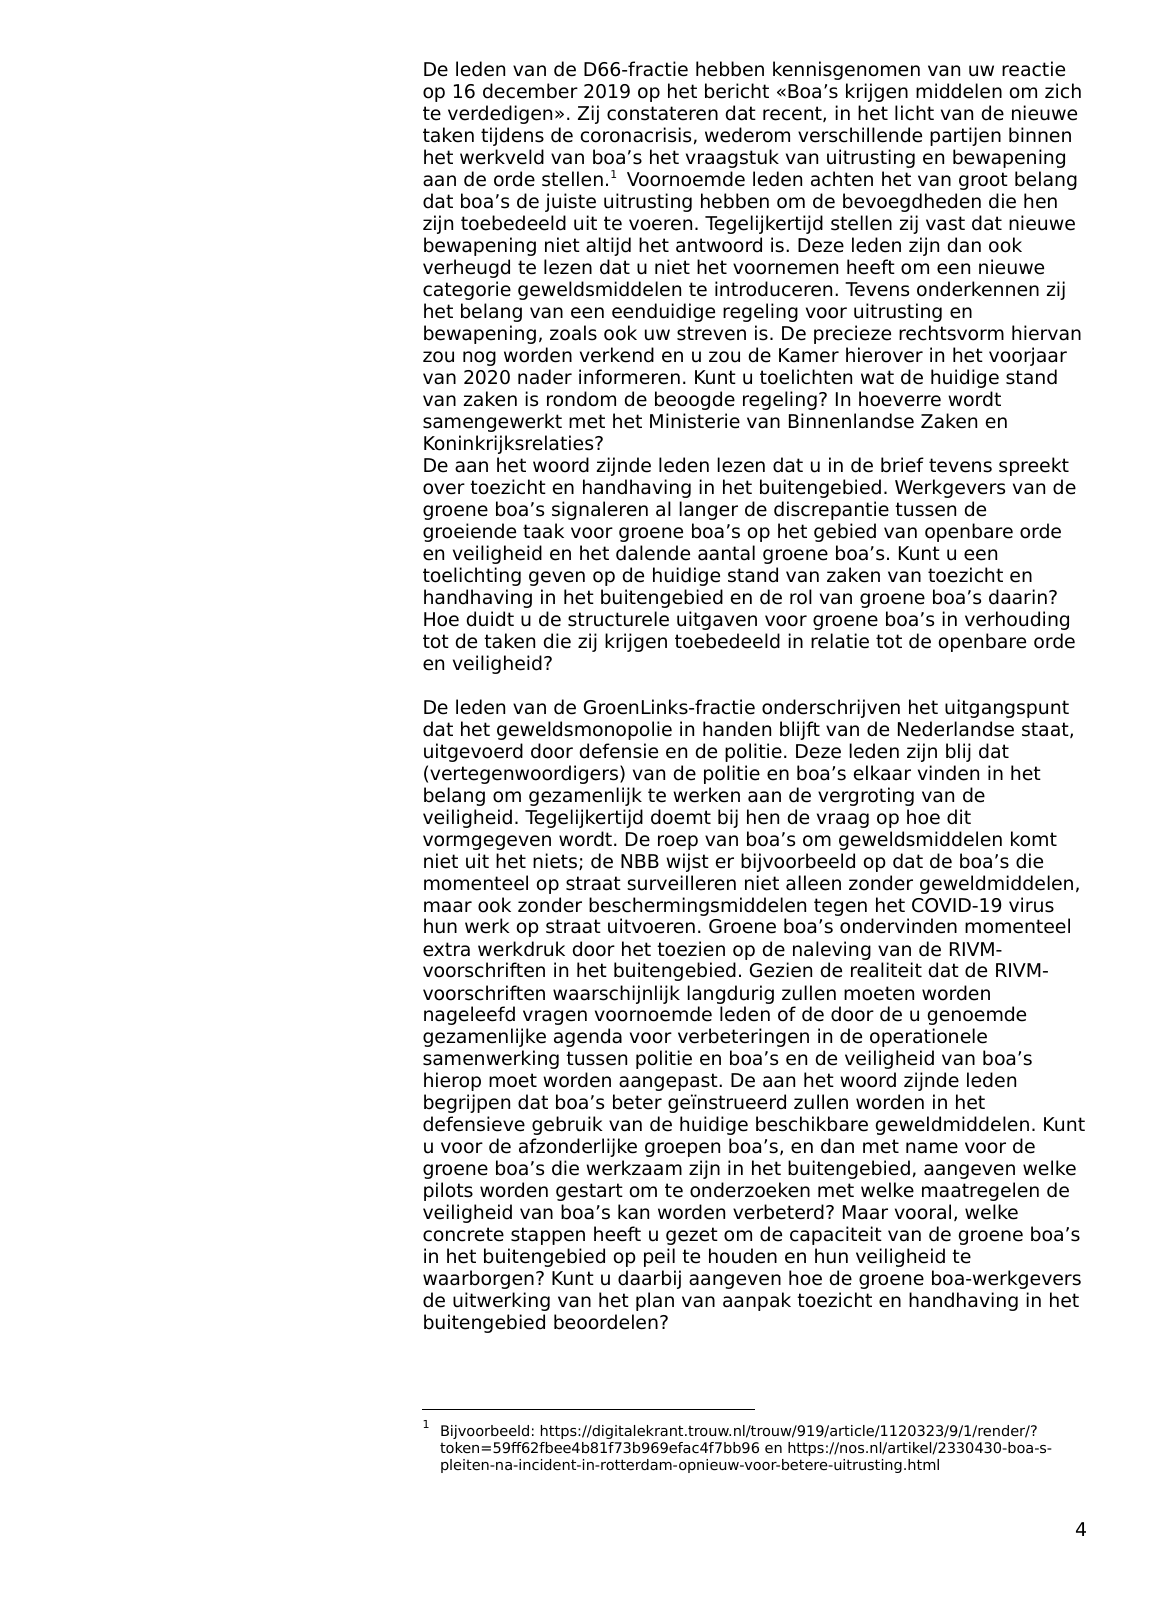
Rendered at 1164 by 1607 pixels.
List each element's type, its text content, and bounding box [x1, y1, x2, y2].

text De leden van de D66-fractie hebben kennisgenomen van uw reactie op 16 december 2019 op het bericht «Boa’s krijgen middelen om zich te verdedigen». Zij constateren dat recent, in het licht van de nieuwe taken tijdens de coronacrisis, wederom verschillende partijen binnen het werkveld van boa’s het vraagstuk van uitrusting en bewapening aan de orde stellen. Voornoemde leden achten het van groot belang dat boa’s de juiste uitrusting hebben om de bevoegdheden die hen zijn toebedeeld uit te voeren. Tegelijkertijd stellen zij vast dat nieuwe bewapening niet altijd het antwoord is. Deze leden zijn dan ook verheugd te lezen dat u niet het voornemen heeft om een nieuwe categorie geweldsmiddelen te introduceren. Tevens onderkennen zij het belang van een eenduidige regeling voor uitrusting en bewapening, zoals ook uw streven is. De precieze rechtsvorm hiervan zou nog worden verkend en u zou de Kamer hierover in het voorjaar van 2020 nader informeren. Kunt u toelichten wat de huidige stand van zaken is rondom de beoogde regeling? In hoeverre wordt samengewerkt met het Ministerie van Binnenlandse Zaken en Koninkrijksrelaties? [422, 59, 1087, 455]
text De aan het woord zijnde leden lezen dat u in de brief tevens spreekt over toezicht en handhaving in het buitengebied. Werkgevers van de groene boa’s signaleren al langer de discrepantie tussen de groeiende taak voor groene boa’s op het gebied van openbare orde en veiligheid en het dalende aantal groene boa’s. Kunt u een toelichting geven op de huidige stand van zaken van toezicht en handhaving in het buitengebied en de rol van groene boa’s daarin? Hoe duidt u de structurele uitgaven voor groene boa’s in verhouding tot de taken die zij krijgen toebedeeld in relatie tot de openbare orde en veiligheid? [422, 455, 1087, 674]
text Bijvoorbeeld: https://digitalekrant.trouw.nl/trouw/919/article/1120323/9/1/render/?token=59ff62fbee4b81f73b969efac4f7bb96 en https://nos.nl/artikel/2330430-boa-s-pleiten-na-incident-in-rotterdam-opnieuw-voor-betere-uitrusting.html [422, 1418, 1087, 1474]
text De leden van de GroenLinks-fractie onderschrijven het uitgangspunt dat het geweldsmonopolie in handen blijft van de Nederlandse staat, uitgevoerd door defensie en de politie. Deze leden zijn blij dat (vertegenwoordigers) van de politie en boa’s elkaar vinden in het belang om gezamenlijk te werken aan de vergroting van de veiligheid. Tegelijkertijd doemt bij hen de vraag op hoe dit vormgegeven wordt. De roep van boa’s om geweldsmiddelen komt niet uit het niets; de NBB wijst er bijvoorbeeld op dat de boa’s die momenteel op straat surveilleren niet alleen zonder geweldmiddelen, maar ook zonder beschermingsmiddelen tegen het COVID-19 virus hun werk op straat uitvoeren. Groene boa’s ondervinden momenteel extra werkdruk door het toezien op de naleving van de RIVM-voorschriften in het buitengebied. Gezien de realiteit dat de RIVM-voorschriften waarschijnlijk langdurig zullen moeten worden nageleefd vragen voornoemde leden of de door de u genoemde gezamenlijke agenda voor verbeteringen in de operationele samenwerking tussen politie en boa’s en de veiligheid van boa’s hierop moet worden aangepast. De aan het woord zijnde leden begrijpen dat boa’s beter geïnstrueerd zullen worden in het defensieve gebruik van de huidige beschikbare geweldmiddelen. Kunt u voor de afzonderlijke groepen boa’s, en dan met name voor de groene boa’s die werkzaam zijn in het buitengebied, aangeven welke pilots worden gestart om te onderzoeken met welke maatregelen de veiligheid van boa’s kan worden verbeterd? Maar vooral, welke concrete stappen heeft u gezet om de capaciteit van de groene boa’s in het buitengebied op peil te houden en hun veiligheid te waarborgen? Kunt u daarbij aangeven hoe de groene boa-werkgevers de uitwerking van het plan van aanpak toezicht en handhaving in het buitengebied beoordelen? [422, 697, 1087, 1334]
